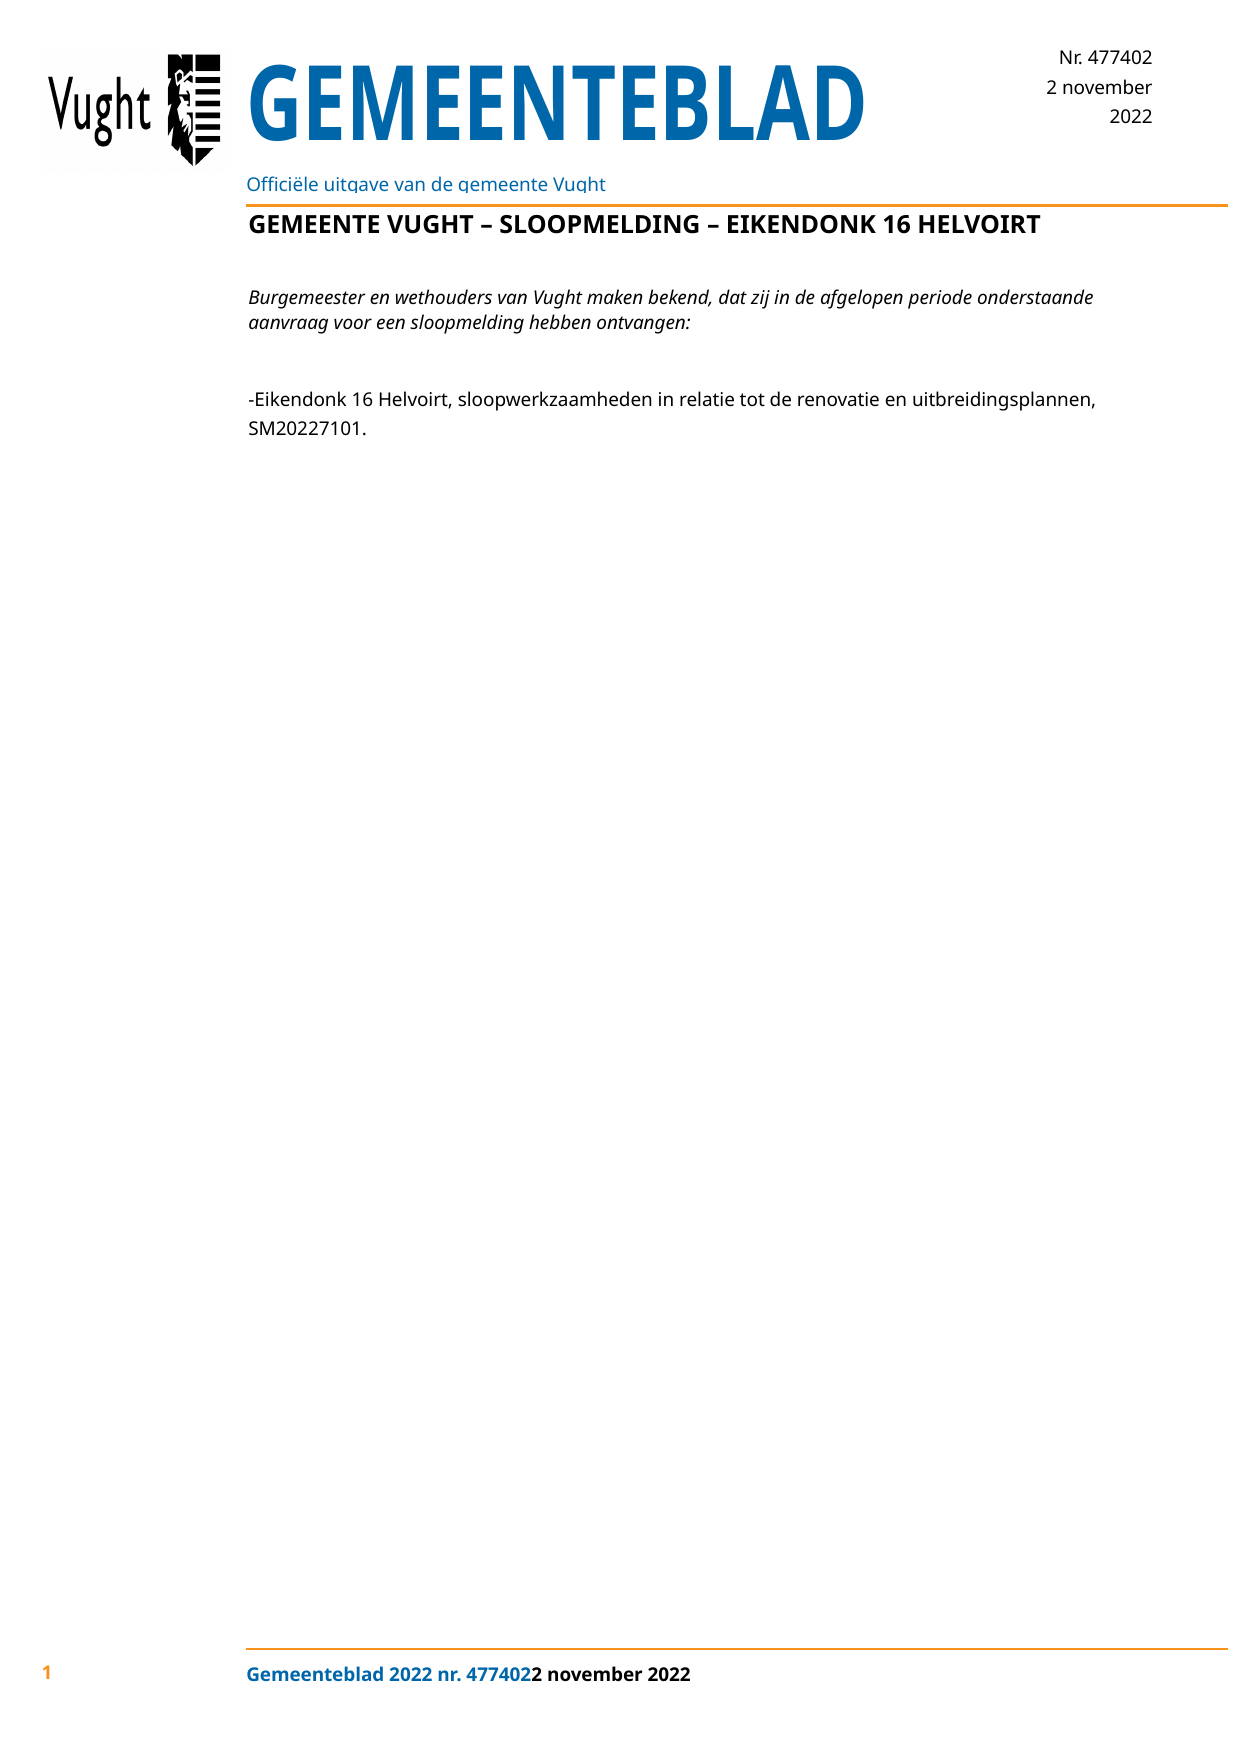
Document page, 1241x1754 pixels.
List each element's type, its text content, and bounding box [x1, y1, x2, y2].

picture [41, 47, 231, 172]
text -Eikendonk 16 Helvoirt, sloopwerkzaamheden in relatie tot de renovatie en uitbreidingsplannen, SM20227101. [248, 386, 1152, 441]
text Burgemeester en wethouders van Vught maken bekend, dat zij in de afgelopen periode onderstaande aanvraag voor een sloopmelding hebben ontvangen: [248, 284, 1152, 335]
text GEMEENTE VUGHT – SLOOPMELDING – EIKENDONK 16 HELVOIRT [248, 207, 1152, 241]
